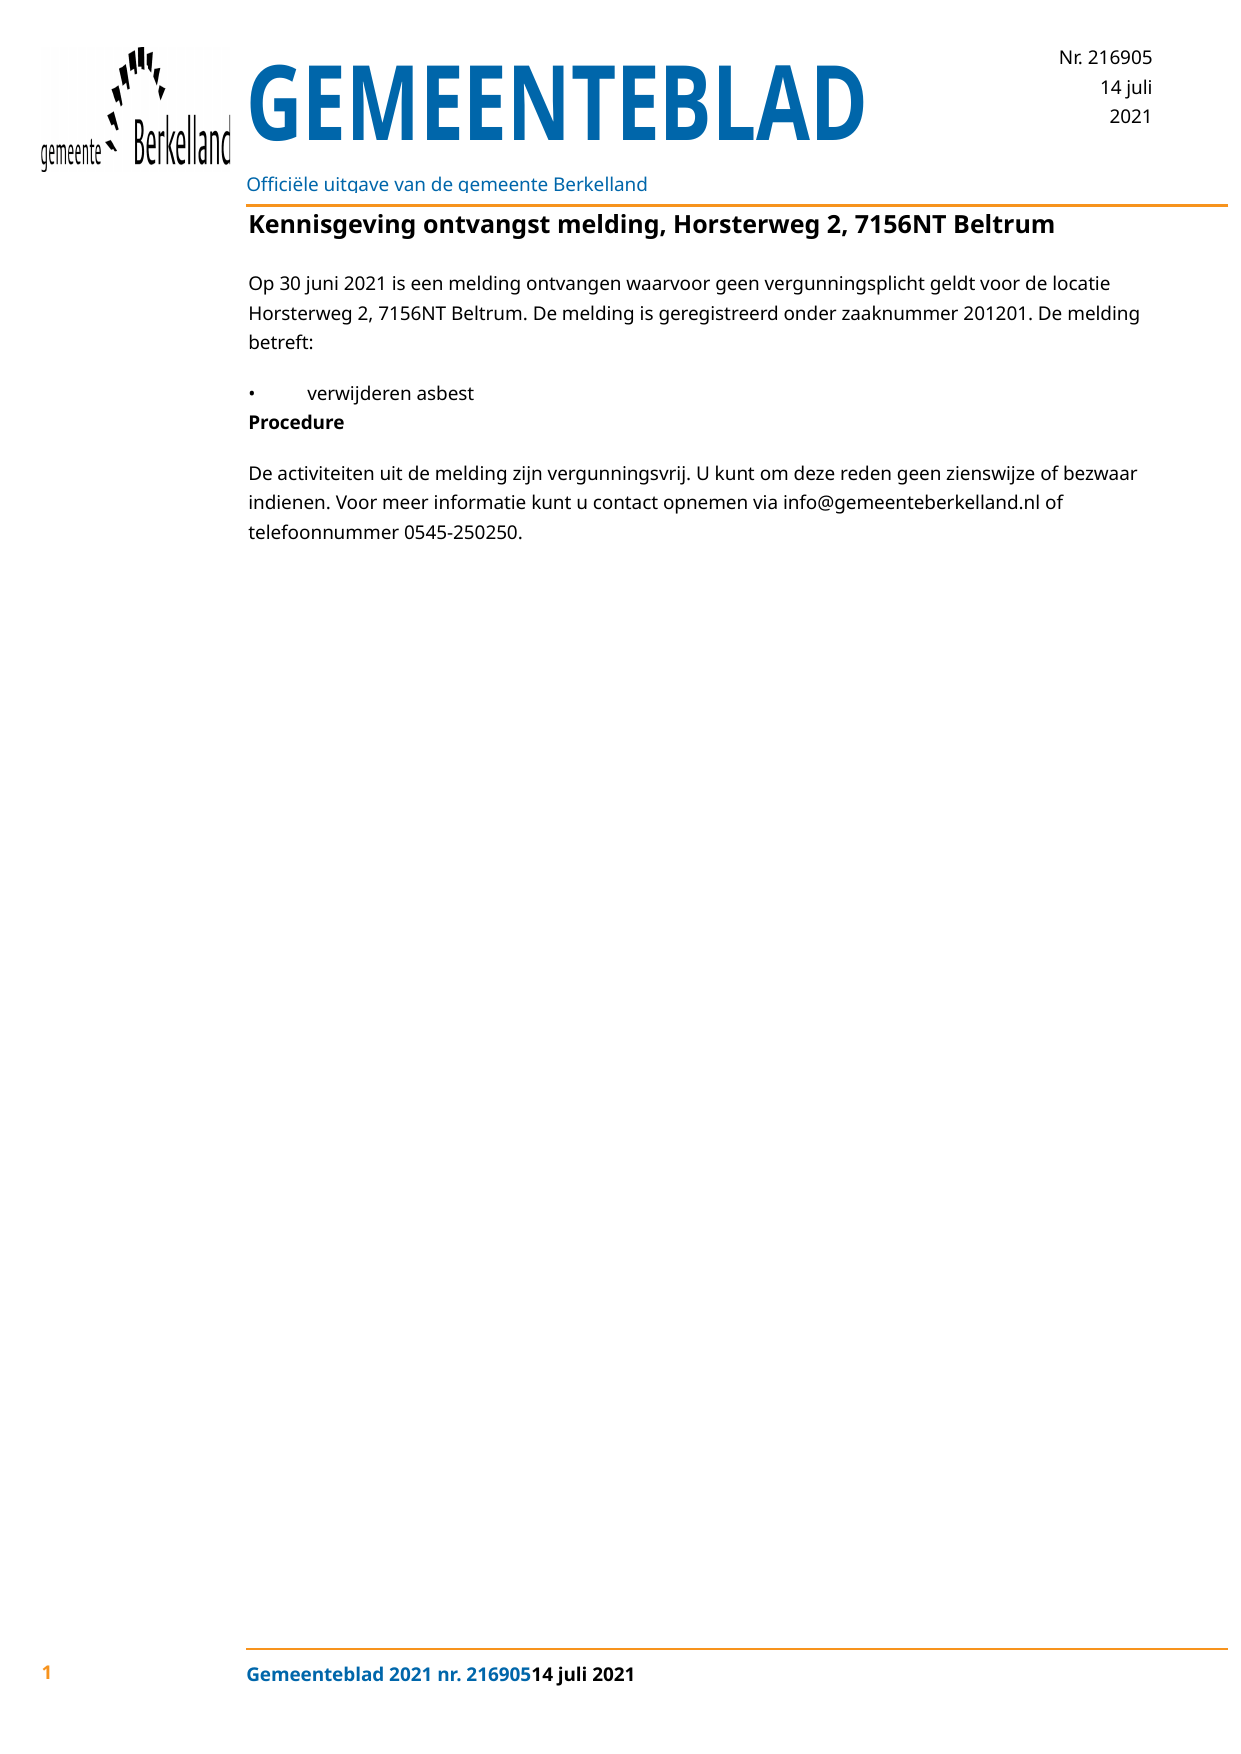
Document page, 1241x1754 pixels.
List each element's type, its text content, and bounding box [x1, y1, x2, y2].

text Kennisgeving ontvangst melding, Horsterweg 2, 7156NT Beltrum [248, 207, 1152, 241]
picture [41, 47, 231, 172]
text De activiteiten uit de melding zijn vergunningsvrij. U kunt om deze reden geen zienswijze of bezwaar indienen. Voor meer informatie kunt u contact opnemen via info@gemeenteberkelland.nl of telefoonnummer 0545-250250. [248, 460, 1152, 545]
list verwijderen asbest [248, 380, 1152, 406]
text Op 30 juni 2021 is een melding ontvangen waarvoor geen vergunningsplicht geldt voor de locatie Horsterweg 2, 7156NT Beltrum. De melding is geregistreerd onder zaaknummer 201201. De melding betreft: [248, 270, 1152, 355]
text Procedure [248, 409, 1152, 435]
